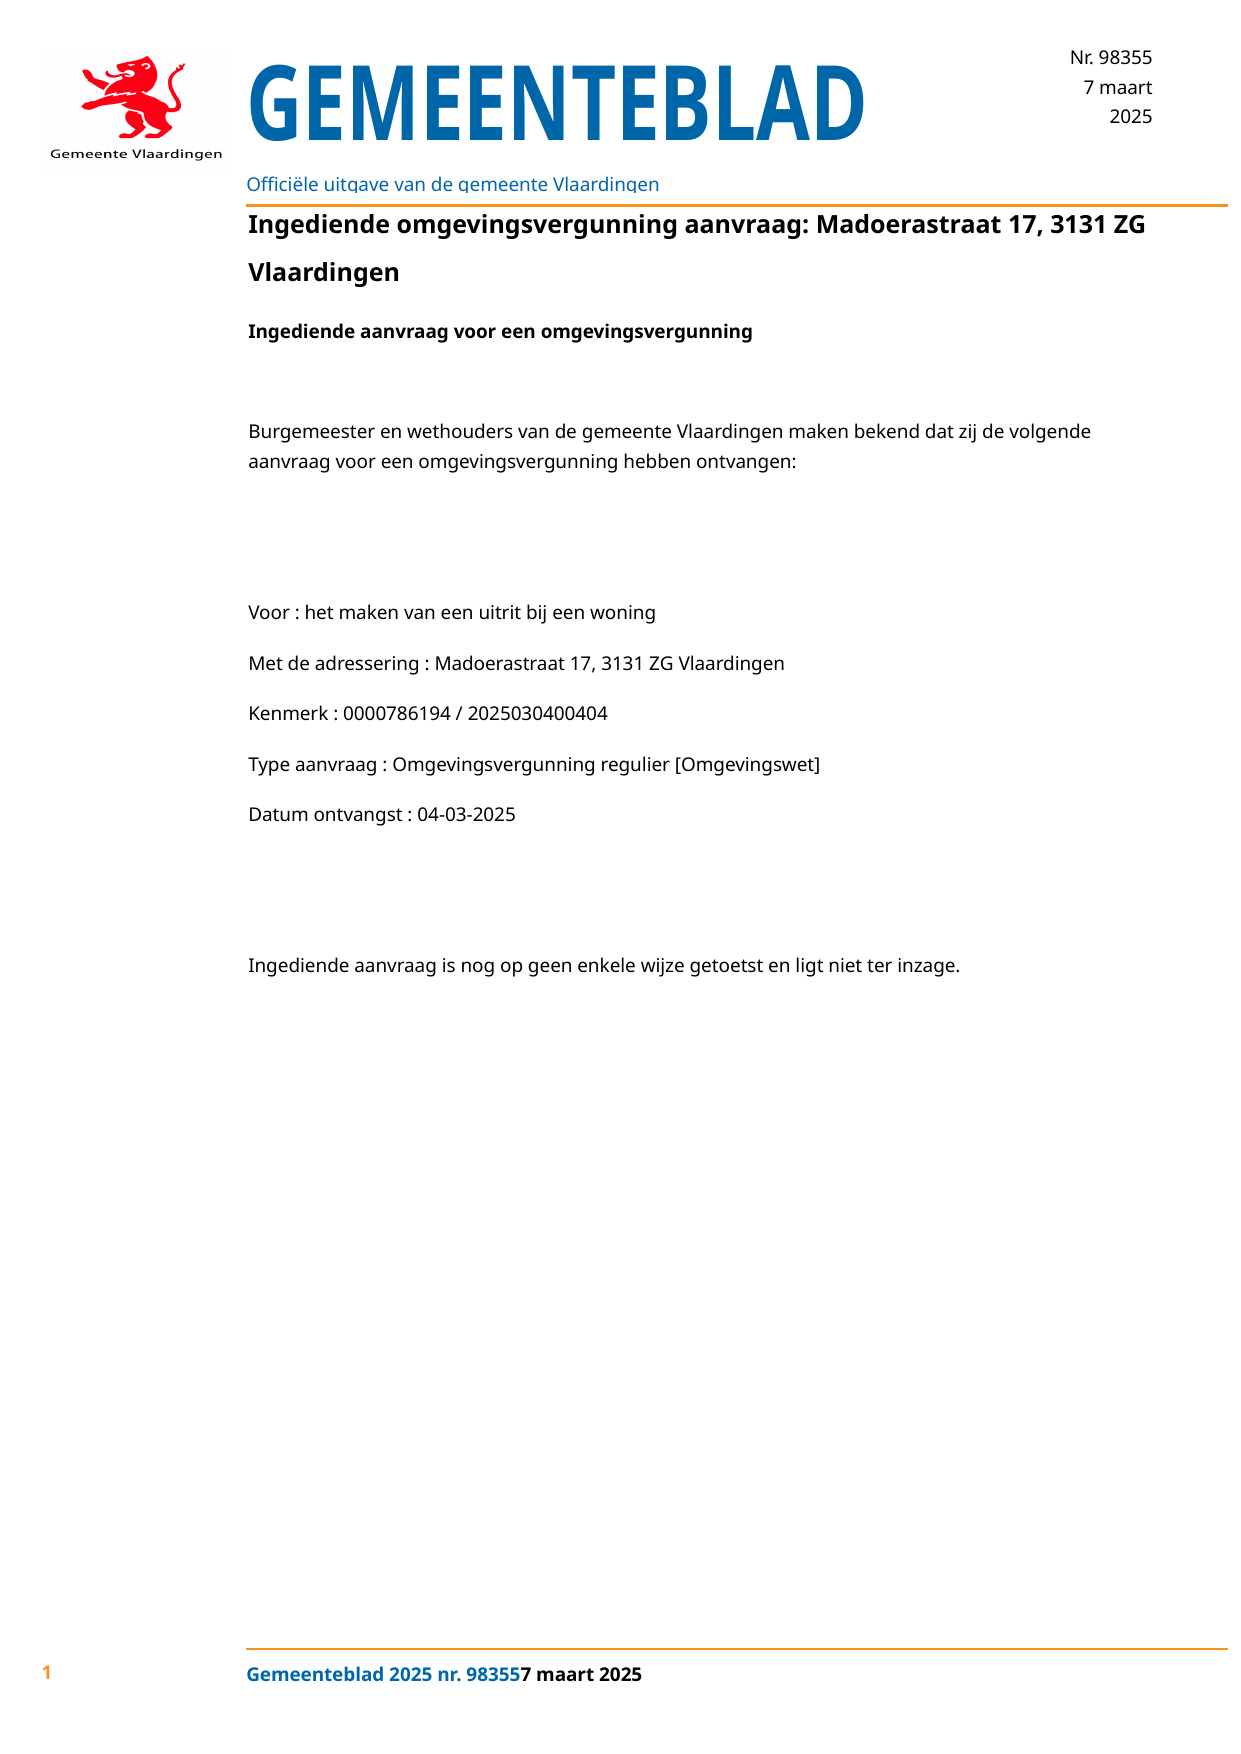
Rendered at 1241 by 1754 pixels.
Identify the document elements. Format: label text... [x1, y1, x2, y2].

text Ingediende aanvraag is nog op geen enkele wijze getoetst en ligt niet ter inzage. [248, 952, 1152, 978]
text Datum ontvangst : 04-03-2025 [248, 801, 1152, 827]
text Met de adressering : Madoerastraat 17, 3131 ZG Vlaardingen [248, 650, 1152, 676]
picture [41, 47, 231, 172]
text Type aanvraag : Omgevingsvergunning regulier [Omgevingswet] [248, 751, 1152, 777]
text Voor : het maken van een uitrit bij een woning [248, 599, 1152, 625]
text Ingediende aanvraag voor een omgevingsvergunning [248, 318, 1152, 344]
text Burgemeester en wethouders van de gemeente Vlaardingen maken bekend dat zij de volgende aanvraag voor een omgevingsvergunning hebben ontvangen: [248, 419, 1152, 474]
text Kenmerk : 0000786194 / 2025030400404 [248, 700, 1152, 726]
text Ingediende omgevingsvergunning aanvraag: Madoerastraat 17, 3131 ZG Vlaardingen [248, 207, 1152, 288]
